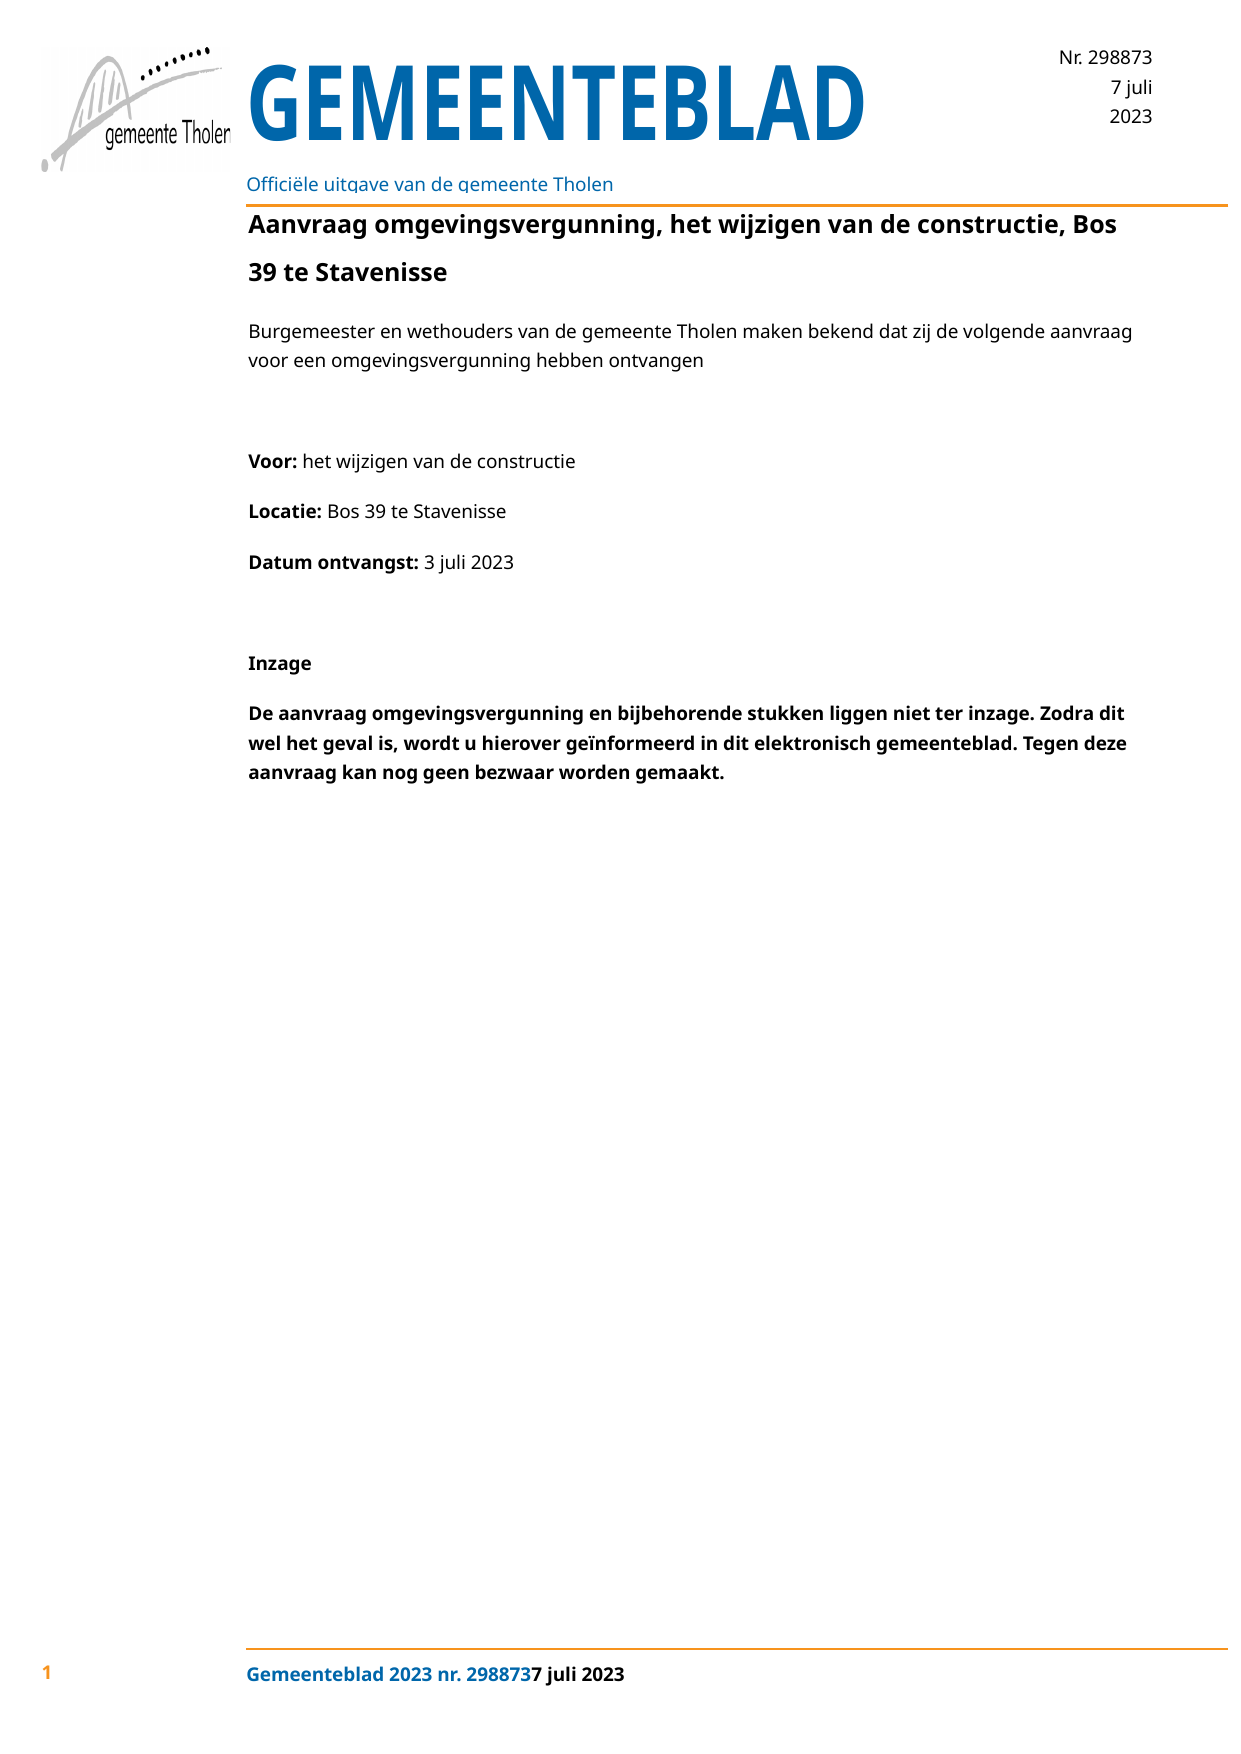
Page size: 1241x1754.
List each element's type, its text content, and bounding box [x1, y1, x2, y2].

text De aanvraag omgevingsvergunning en bijbehorende stukken liggen niet ter inzage. Zodra dit wel het geval is, wordt u hierover geïnformeerd in dit elektronisch gemeenteblad. Tegen deze aanvraag kan nog geen bezwaar worden gemaakt. [248, 700, 1152, 785]
text Locatie: Bos 39 te Stavenisse [248, 499, 1152, 524]
picture [41, 47, 231, 172]
text Inzage [248, 650, 1152, 676]
text Voor: het wijzigen van de constructie [248, 448, 1152, 474]
text Burgemeester en wethouders van de gemeente Tholen maken bekend dat zij de volgende aanvraag voor een omgevingsvergunning hebben ontvangen [248, 318, 1152, 373]
text Datum ontvangst: 3 juli 2023 [248, 549, 1152, 575]
text Aanvraag omgevingsvergunning, het wijzigen van de constructie, Bos 39 te Stavenisse [248, 207, 1152, 288]
